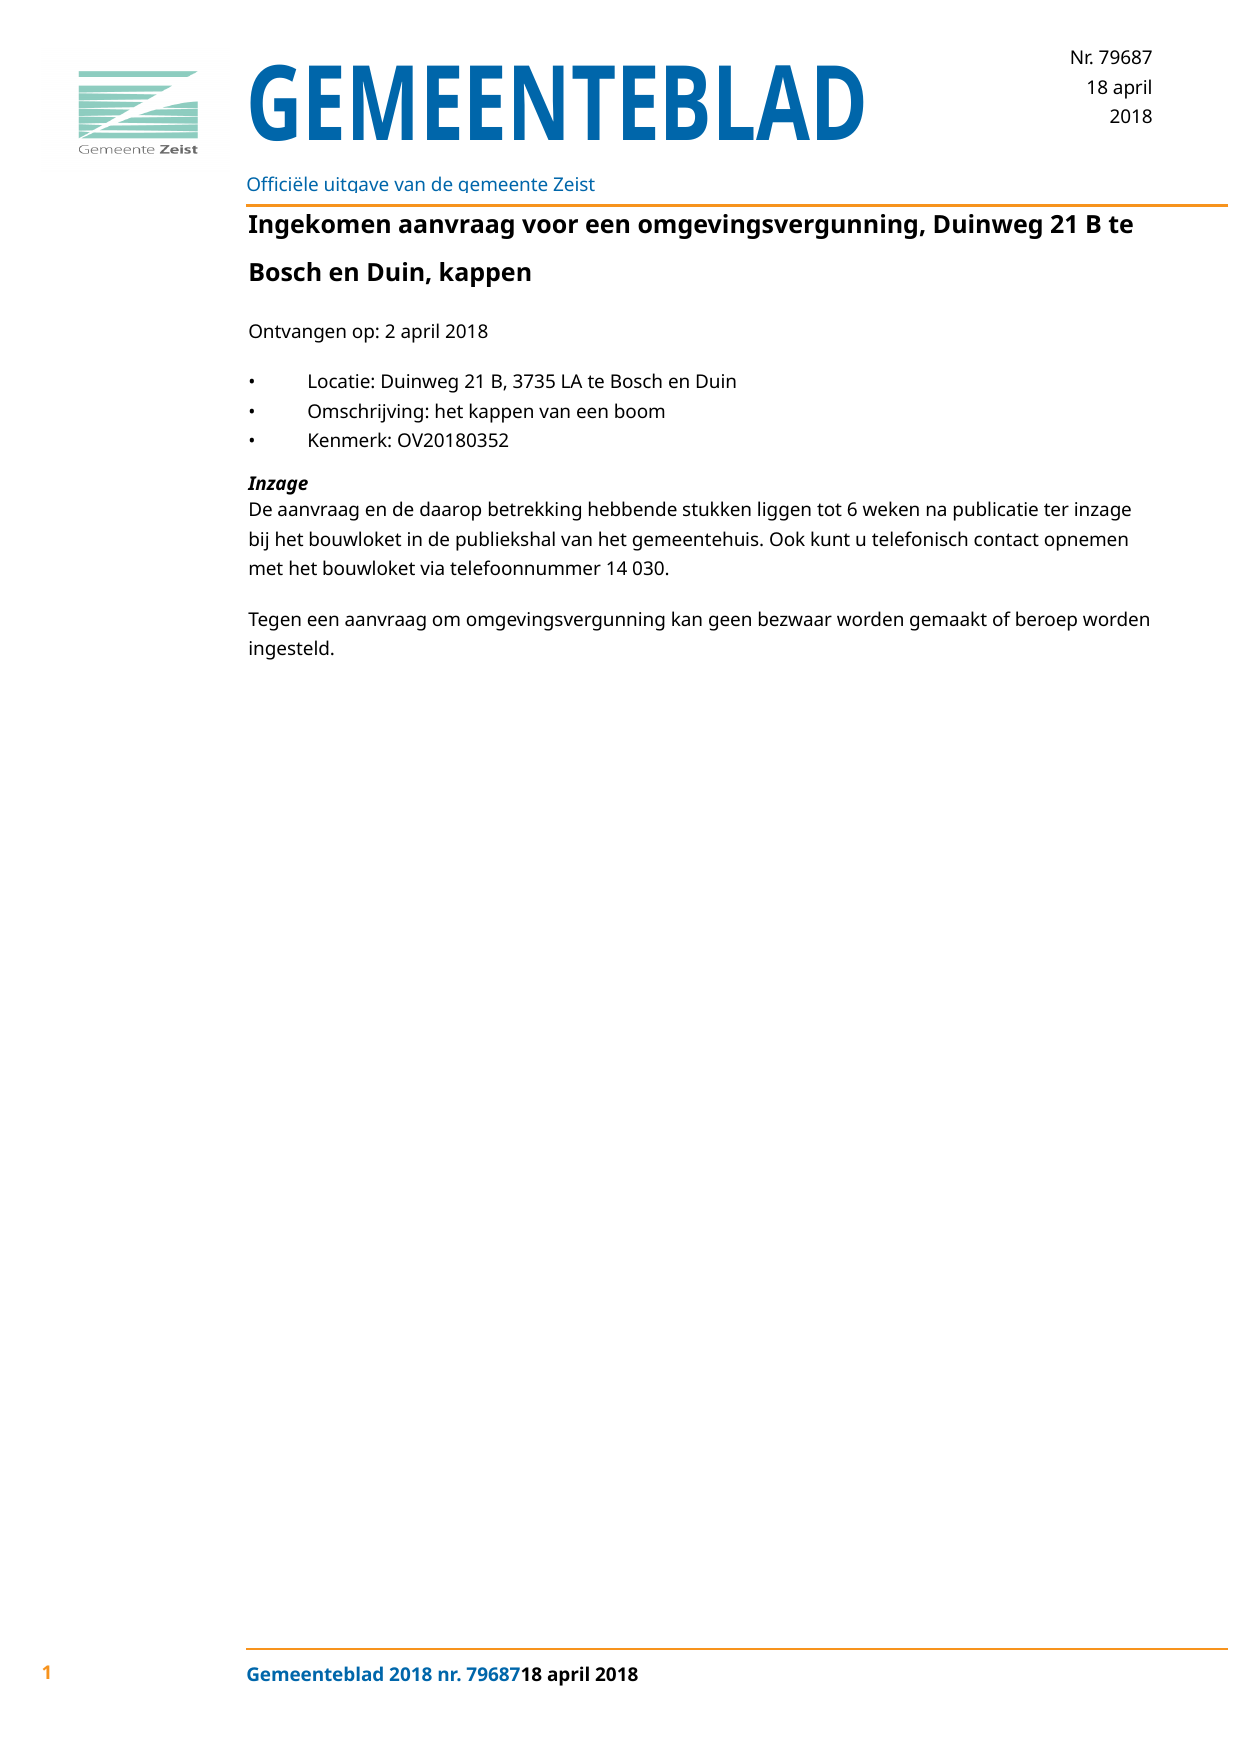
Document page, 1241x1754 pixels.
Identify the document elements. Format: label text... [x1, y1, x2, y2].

text Ontvangen op: 2 april 2018 [248, 318, 1152, 344]
list Omschrijving: het kappen van een boom [248, 398, 1152, 424]
text Tegen een aanvraag om omgevingsvergunning kan geen bezwaar worden gemaakt of beroep worden ingesteld. [248, 606, 1152, 661]
text De aanvraag en de daarop betrekking hebbende stukken liggen tot 6 weken na publicatie ter inzage bij het bouwloket in de publiekshal van het gemeentehuis. Ook kunt u telefonisch contact opnemen met het bouwloket via telefoonnummer 14 030. [248, 496, 1152, 581]
picture [41, 47, 231, 172]
text Inzage [248, 471, 1152, 496]
text Ingekomen aanvraag voor een omgevingsvergunning, Duinweg 21 B te Bosch en Duin, kappen [248, 207, 1152, 288]
list Kenmerk: OV20180352 [248, 427, 1152, 453]
list Locatie: Duinweg 21 B, 3735 LA te Bosch en Duin [248, 368, 1152, 394]
